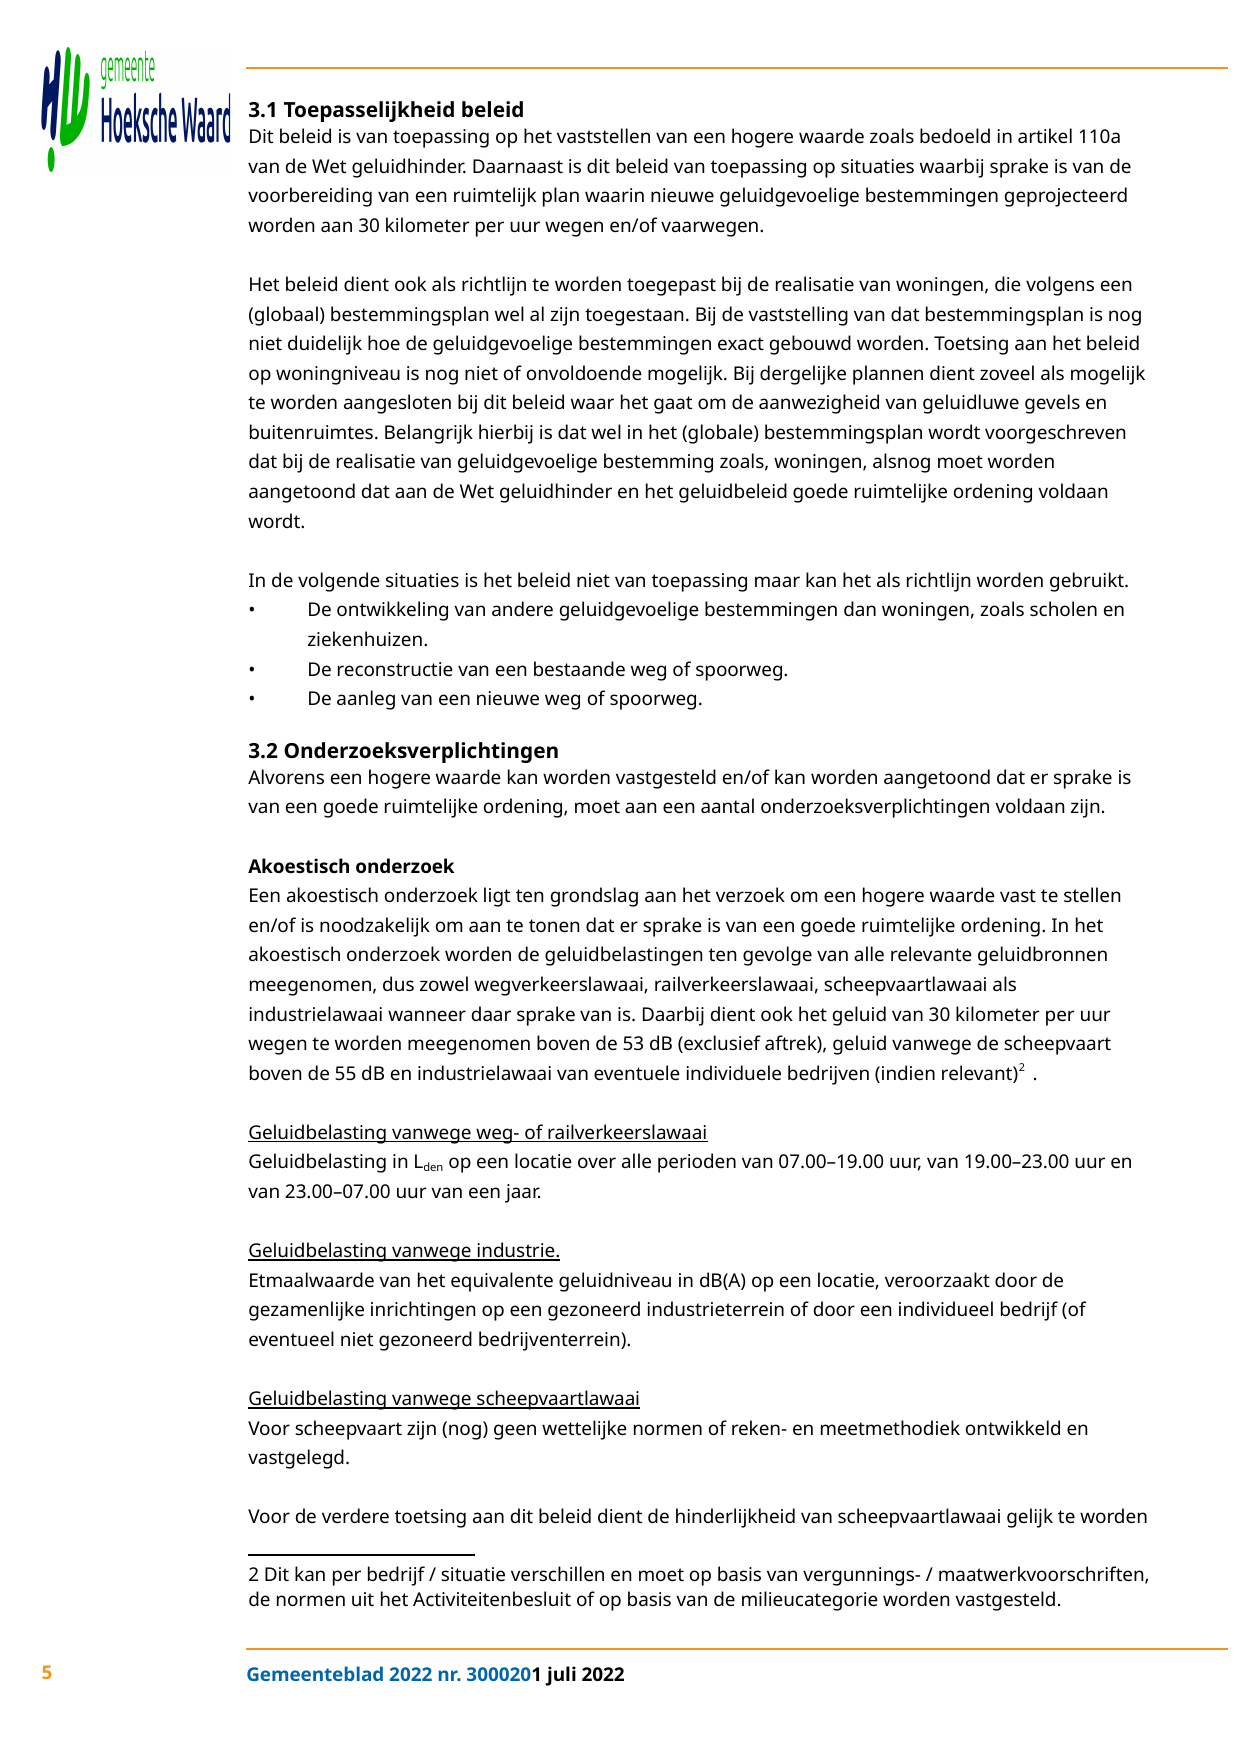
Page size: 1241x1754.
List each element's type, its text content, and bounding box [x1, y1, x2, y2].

text Dit kan per bedrijf / situatie verschillen en moet op basis van vergunnings- / maatwerkvoorschriften, de normen uit het Activiteitenbesluit of op basis van de milieucategorie worden vastgesteld. [248, 1561, 1152, 1612]
text 3.1 Toepasselijkheid beleid [248, 95, 1152, 123]
text Voor de verdere toetsing aan dit beleid dient de hinderlijkheid van scheepvaartlawaai gelijk te worden [248, 1504, 1152, 1529]
picture [41, 47, 231, 172]
text Etmaalwaarde van het equivalente geluidniveau in dB(A) op een locatie, veroorzaakt door de gezamenlijke inrichtingen op een gezoneerd industrieterrein of door een individueel bedrijf (of eventueel niet gezoneerd bedrijventerrein). [248, 1267, 1152, 1352]
text Het beleid dient ook als richtlijn te worden toegepast bij de realisatie van woningen, die volgens een (globaal) bestemmingsplan wel al zijn toegestaan. Bij de vaststelling van dat bestemmingsplan is nog niet duidelijk hoe de geluidgevoelige bestemmingen exact gebouwd worden. Toetsing aan het beleid op woningniveau is nog niet of onvoldoende mogelijk. Bij dergelijke plannen dient zoveel als mogelijk te worden aangesloten bij dit beleid waar het gaat om de aanwezigheid van geluidluwe gevels en buitenruimtes. Belangrijk hierbij is dat wel in het (globale) bestemmingsplan wordt voorgeschreven dat bij de realisatie van geluidgevoelige bestemming zoals, woningen, alsnog moet worden aangetoond dat aan de Wet geluidhinder en het geluidbeleid goede ruimtelijke ordening voldaan wordt. [248, 271, 1152, 533]
text Een akoestisch onderzoek ligt ten grondslag aan het verzoek om een hogere waarde vast te stellen en/of is noodzakelijk om aan te tonen dat er sprake is van een goede ruimtelijke ordening. In het akoestisch onderzoek worden de geluidbelastingen ten gevolge van alle relevante geluidbronnen meegenomen, dus zowel wegverkeerslawaai, railverkeerslawaai, scheepvaartlawaai als industrielawaai wanneer daar sprake van is. Daarbij dient ook het geluid van 30 kilometer per uur wegen te worden meegenomen boven de 53 dB (exclusief aftrek), geluid vanwege de scheepvaart boven de 55 dB en industrielawaai van eventuele individuele bedrijven (indien relevant) . [248, 882, 1152, 1086]
text Geluidbelasting in Lden op een locatie over alle perioden van 07.00–19.00 uur, van 19.00–23.00 uur en van 23.00–07.00 uur van een jaar. [248, 1149, 1152, 1204]
text 3.2 Onderzoeksverplichtingen [248, 736, 1152, 764]
text Akoestisch onderzoek [248, 853, 1152, 879]
list De ontwikkeling van andere geluidgevoelige bestemmingen dan woningen, zoals scholen en ziekenhuizen. [248, 597, 1152, 652]
text Geluidbelasting vanwege scheepvaartlawaai [248, 1385, 1152, 1411]
text In de volgende situaties is het beleid niet van toepassing maar kan het als richtlijn worden gebruikt. [248, 567, 1152, 593]
text Alvorens een hogere waarde kan worden vastgesteld en/of kan worden aangetoond dat er sprake is van een goede ruimtelijke ordening, moet aan een aantal onderzoeksverplichtingen voldaan zijn. [248, 764, 1152, 819]
list De aanleg van een nieuwe weg of spoorweg. [248, 685, 1152, 711]
list De reconstructie van een bestaande weg of spoorweg. [248, 656, 1152, 681]
text Voor scheepvaart zijn (nog) geen wettelijke normen of reken- en meetmethodiek ontwikkeld en vastgelegd. [248, 1415, 1152, 1470]
text Dit beleid is van toepassing op het vaststellen van een hogere waarde zoals bedoeld in artikel 110a van de Wet geluidhinder. Daarnaast is dit beleid van toepassing op situaties waarbij sprake is van de voorbereiding van een ruimtelijk plan waarin nieuwe geluidgevoelige bestemmingen geprojecteerd worden aan 30 kilometer per uur wegen en/of vaarwegen. [248, 123, 1152, 238]
text Geluidbelasting vanwege industrie. [248, 1237, 1152, 1263]
text Geluidbelasting vanwege weg- of railverkeerslawaai [248, 1119, 1152, 1145]
